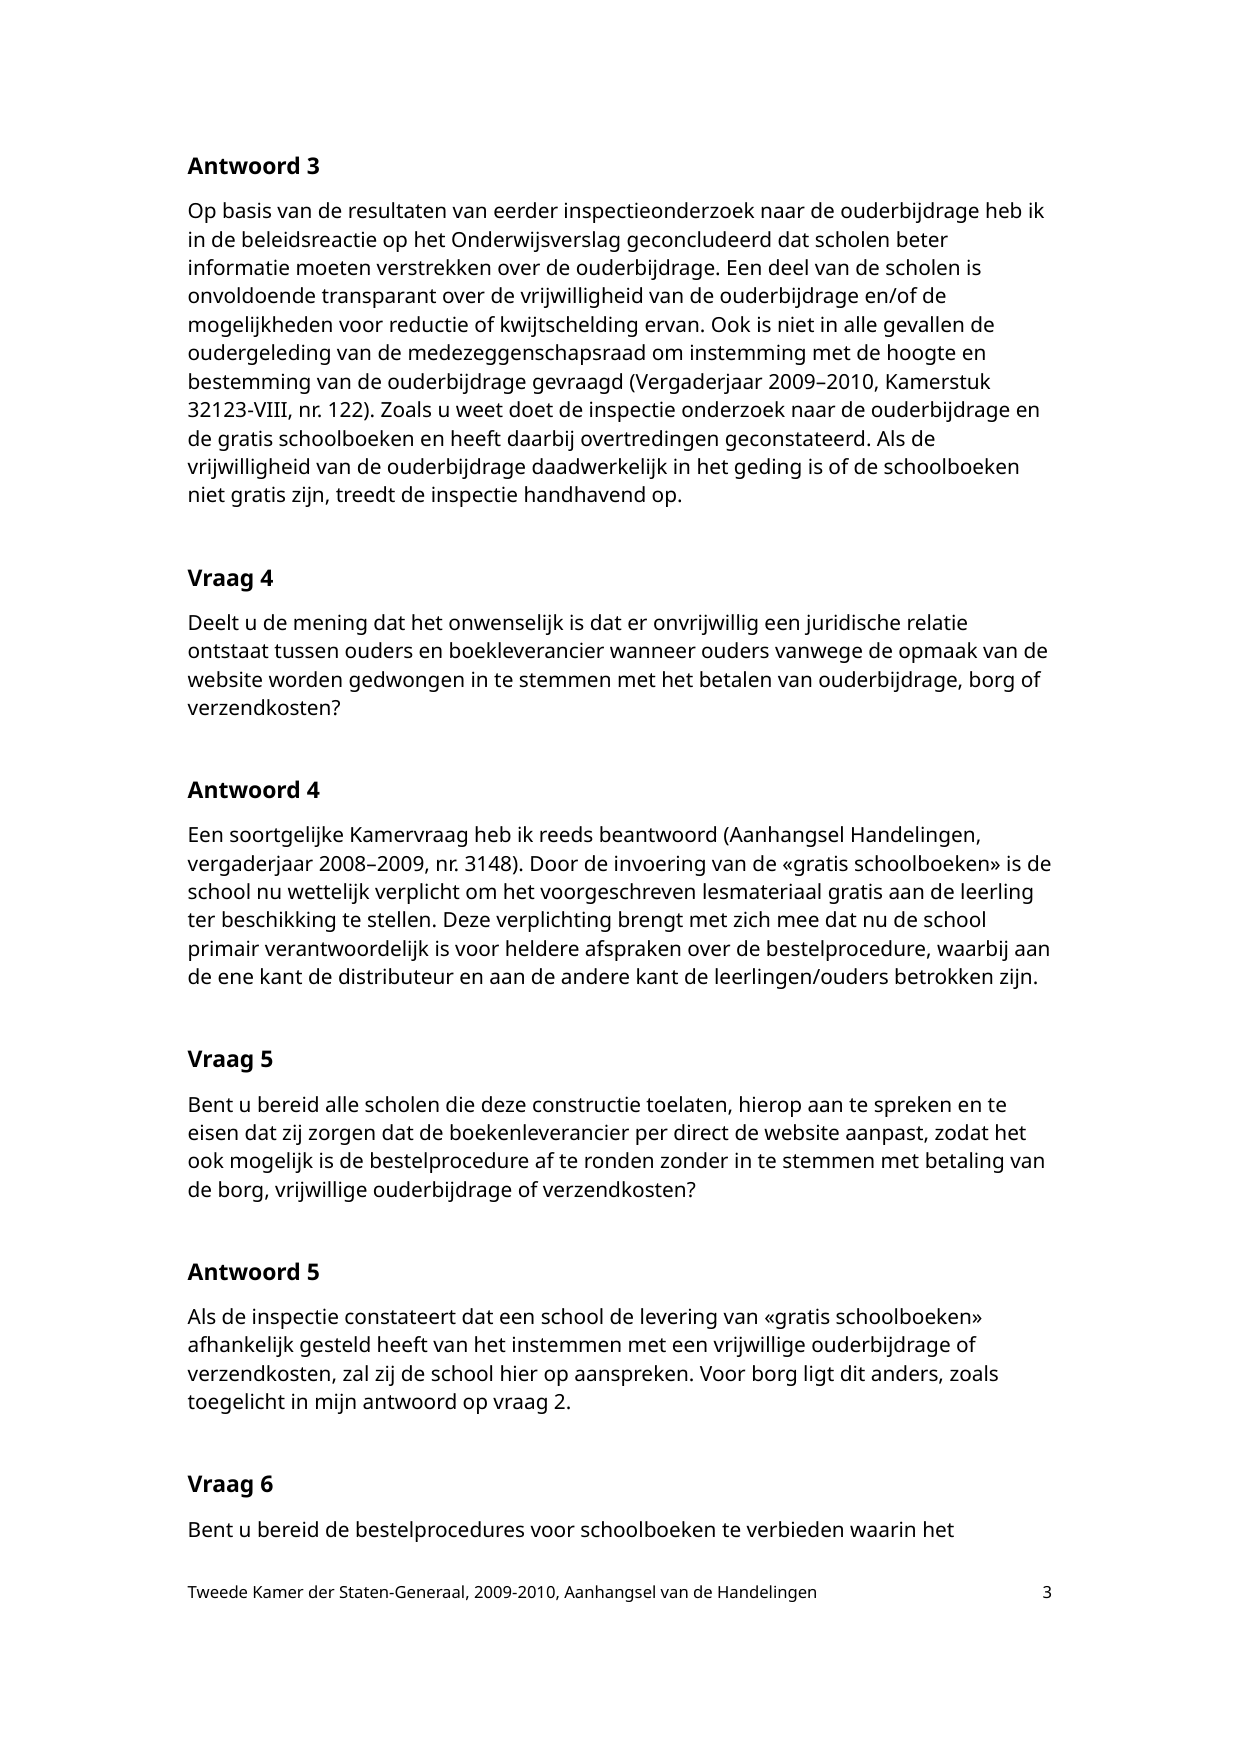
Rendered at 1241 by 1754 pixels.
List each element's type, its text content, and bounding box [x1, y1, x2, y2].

subtitle Vraag 5 [187, 1043, 1053, 1075]
text Bent u bereid alle scholen die deze constructie toelaten, hierop aan te spreken en te eisen dat zij zorgen dat de boekenleverancier per direct de website aanpast, zodat het ook mogelijk is de bestelprocedure af te ronden zonder in te stemmen met betaling van de borg, vrijwillige ouderbijdrage of verzendkosten? [187, 1090, 1053, 1203]
subtitle Vraag 6 [187, 1468, 1053, 1500]
text Als de inspectie constateert dat een school de levering van «gratis schoolboeken» afhankelijk gesteld heeft van het instemmen met een vrijwillige ouderbijdrage of verzendkosten, zal zij de school hier op aanspreken. Voor borg ligt dit anders, zoals toegelicht in mijn antwoord op vraag 2. [187, 1302, 1053, 1416]
text Bent u bereid de bestelprocedures voor schoolboeken te verbieden waarin het [187, 1515, 1053, 1543]
text Een soortgelijke Kamervraag heb ik reeds beantwoord (Aanhangsel Handelingen, vergaderjaar 2008–2009, nr. 3148). Door de invoering van de «gratis schoolboeken» is de school nu wettelijk verplicht om het voorgeschreven lesmateriaal gratis aan de leerling ter beschikking te stellen. Deze verplichting brengt met zich mee dat nu de school primair verantwoordelijk is voor heldere afspraken over de bestelprocedure, waarbij aan de ene kant de distributeur en aan de andere kant de leerlingen/ouders betrokken zijn. [187, 820, 1053, 991]
subtitle Antwoord 4 [187, 774, 1053, 805]
text Deelt u de mening dat het onwenselijk is dat er onvrijwillig een juridische relatie ontstaat tussen ouders en boekleverancier wanneer ouders vanwege de opmaak van de website worden gedwongen in te stemmen met het betalen van ouderbijdrage, borg of verzendkosten? [187, 608, 1053, 722]
subtitle Antwoord 5 [187, 1256, 1053, 1287]
subtitle Antwoord 3 [187, 150, 1053, 181]
subtitle Vraag 4 [187, 562, 1053, 593]
text Op basis van de resultaten van eerder inspectieonderzoek naar de ouderbijdrage heb ik in de beleidsreactie op het Onderwijsverslag geconcludeerd dat scholen beter informatie moeten verstrekken over de ouderbijdrage. Een deel van de scholen is onvoldoende transparant over de vrijwilligheid van de ouderbijdrage en/of de mogelijkheden voor reductie of kwijtschelding ervan. Ook is niet in alle gevallen de oudergeleding van de medezeggenschapsraad om instemming met de hoogte en bestemming van de ouderbijdrage gevraagd (Vergaderjaar 2009–2010, Kamerstuk 32123-VIII, nr. 122). Zoals u weet doet de inspectie onderzoek naar de ouderbijdrage en de gratis schoolboeken en heeft daarbij overtredingen geconstateerd. Als de vrijwilligheid van de ouderbijdrage daadwerkelijk in het geding is of de schoolboeken niet gratis zijn, treedt de inspectie handhavend op. [187, 196, 1053, 509]
